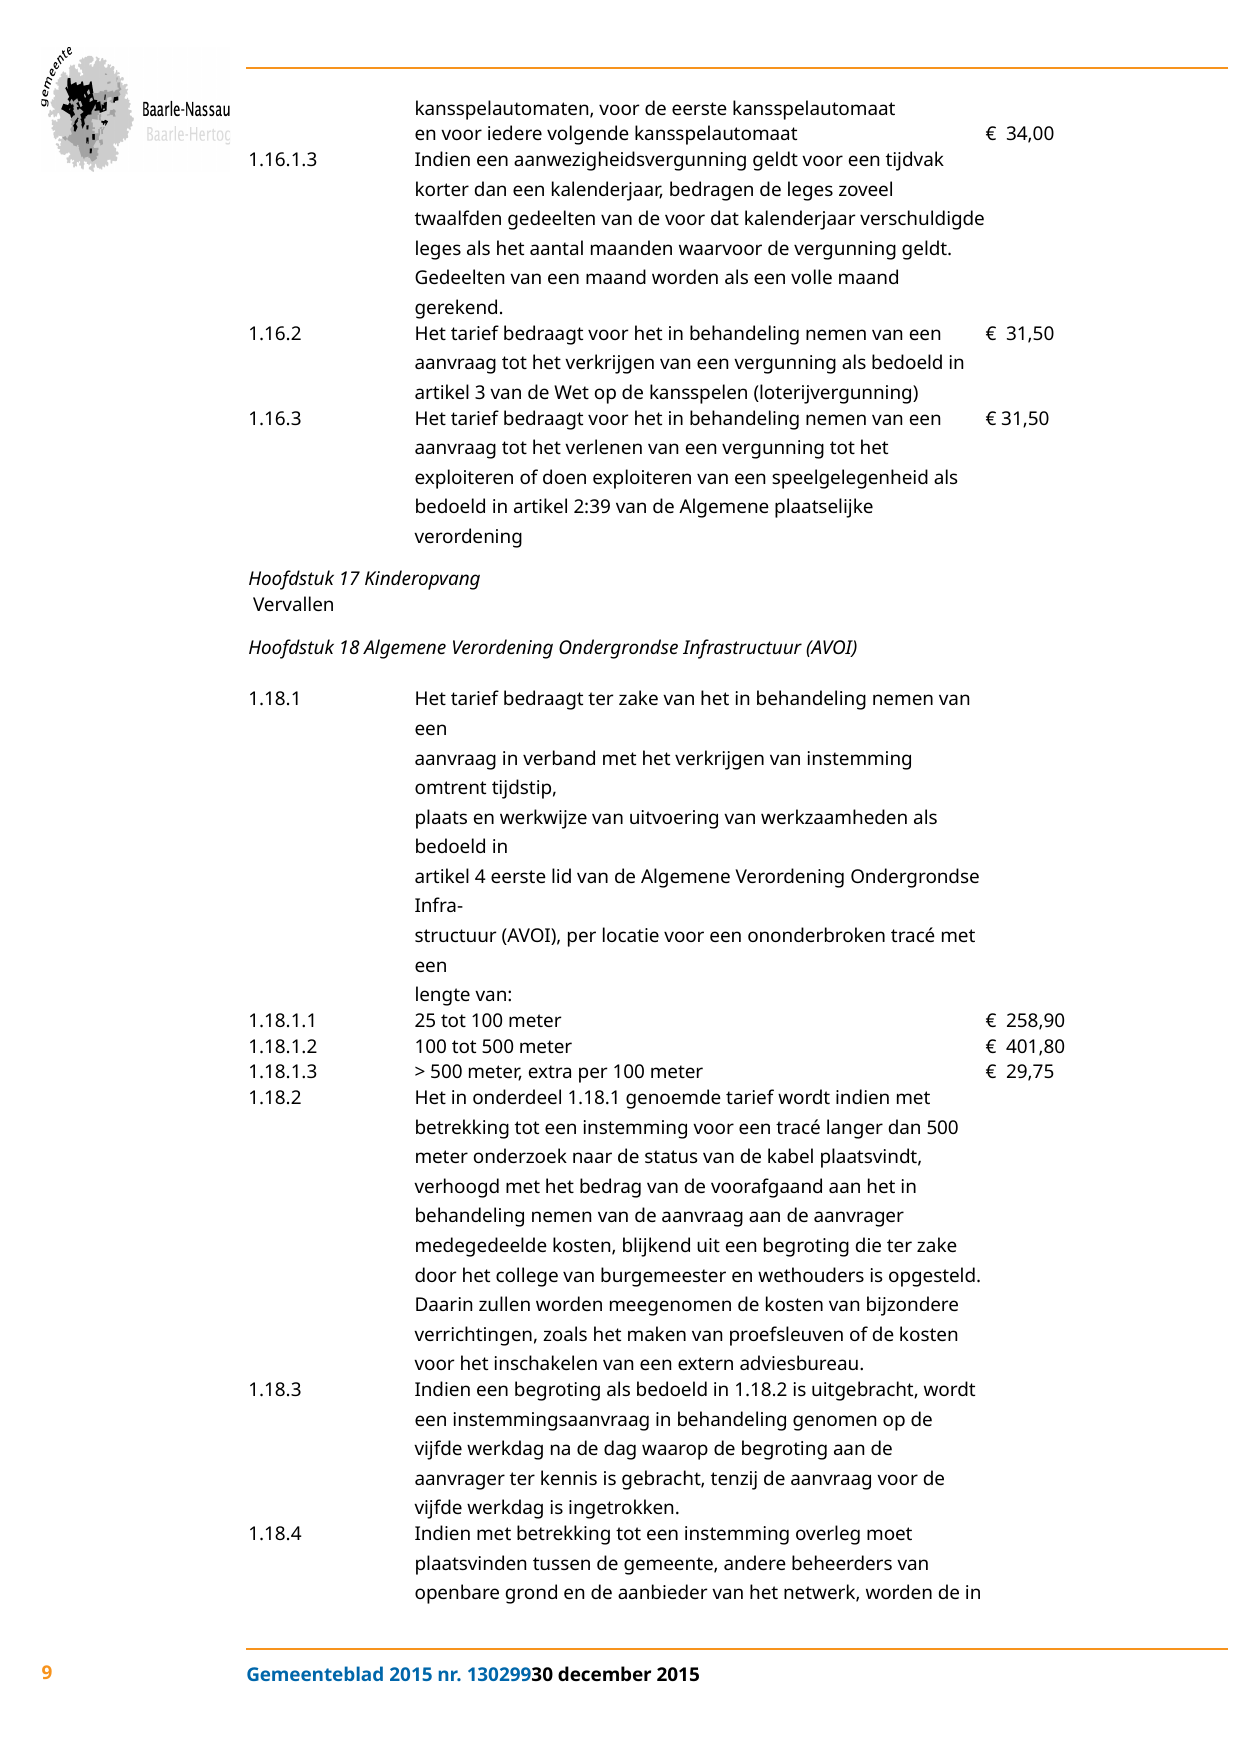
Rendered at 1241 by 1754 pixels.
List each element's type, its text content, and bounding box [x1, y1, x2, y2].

table_cell [985, 1520, 1152, 1605]
table_cell Indien een begroting als bedoeld in 1.18.2 is uitgebracht, wordt een instemmingsaanvraag in behandeling genomen op de vijfde werkdag na de dag waarop de begroting aan de aanvrager ter kennis is gebracht, tenzij de aanvraag voor de vijfde werkdag is ingetrokken. [414, 1376, 985, 1520]
table_cell Indien met betrekking tot een instemming overleg moet plaatsvinden tussen de gemeente, andere beheerders van openbare grond en de aanbieder van het netwerk, worden de in [414, 1520, 985, 1605]
table_cell Het tarief bedraagt voor het in behandeling nemen van een aanvraag tot het verkrijgen van een vergunning als bedoeld in artikel 3 van de Wet op de kansspelen (loterijvergunning) [414, 320, 985, 405]
table_cell 1.18.1.1 [248, 1007, 414, 1033]
table_cell 1.16.2 [248, 320, 414, 405]
table_cell [985, 95, 1152, 121]
table_cell 1.18.1.3 [248, 1059, 414, 1084]
table_cell 1.18.2 [248, 1084, 414, 1376]
table_cell 100 tot 500 meter [414, 1033, 985, 1058]
table_cell Het tarief bedraagt voor het in behandeling nemen van een aanvraag tot het verlenen van een vergunning tot het exploiteren of doen exploiteren van een speelgelegenheid als bedoeld in artikel 2:39 van de Algemene plaatselijke verordening [414, 405, 985, 549]
table_cell 25 tot 100 meter [414, 1007, 985, 1033]
table_header [248, 660, 414, 686]
table_cell € 258,90 [985, 1007, 1152, 1033]
table_cell 1.16.3 [248, 405, 414, 549]
table_header [985, 660, 1152, 686]
picture [41, 47, 231, 172]
table_cell € 34,00 [985, 121, 1152, 146]
text Hoofdstuk 18 Algemene Verordening Ondergrondse Infrastructuur (AVOI) [248, 634, 1152, 660]
table_cell en voor iedere volgende kansspelautomaat [414, 121, 985, 146]
table_cell [248, 95, 414, 121]
table_cell 1.18.1.2 [248, 1033, 414, 1058]
table_cell [985, 146, 1152, 320]
table_cell 1.18.3 [248, 1376, 414, 1520]
table_cell € 29,75 [985, 1059, 1152, 1084]
table_cell 1.18.4 [248, 1520, 414, 1605]
table_cell [985, 1376, 1152, 1520]
table_cell Het tarief bedraagt ter zake van het in behandeling nemen van een aanvraag in verband met het verkrijgen van instemming omtrent tijdstip, plaats en werkwijze van uitvoering van werkzaamheden als bedoeld in artikel 4 eerste lid van de Algemene Verordening Ondergrondse Infra- structuur (AVOI), per locatie voor een ononderbroken tracé met een lengte van: [414, 686, 985, 1007]
text Hoofdstuk 17 Kinderopvang [248, 566, 1152, 591]
table_cell 1.16.1.3 [248, 146, 414, 320]
table_cell [248, 121, 414, 146]
table_cell 1.18.1 [248, 686, 414, 1007]
table_cell € 31,50 [985, 405, 1152, 549]
table_cell > 500 meter, extra per 100 meter [414, 1059, 985, 1084]
table_cell kansspelautomaten, voor de eerste kansspelautomaat [414, 95, 985, 121]
table_header [414, 660, 985, 686]
table_cell [985, 1084, 1152, 1376]
table_header [987, 591, 1152, 617]
table_cell Het in onderdeel 1.18.1 genoemde tarief wordt indien met betrekking tot een instemming voor een tracé langer dan 500 meter onderzoek naar de status van de kabel plaatsvindt, verhoogd met het bedrag van de voorafgaand aan het in behandeling nemen van de aanvraag aan de aanvrager medegedeelde kosten, blijkend uit een begroting die ter zake door het college van burgemeester en wethouders is opgesteld. Daarin zullen worden meegenomen de kosten van bijzondere verrichtingen, zoals het maken van proefsleuven of de kosten voor het inschakelen van een extern adviesbureau. [414, 1084, 985, 1376]
table_header Vervallen [248, 591, 822, 617]
table_cell € 401,80 [985, 1033, 1152, 1058]
table_cell Indien een aanwezigheidsvergunning geldt voor een tijdvak korter dan een kalenderjaar, bedragen de leges zoveel twaalfden gedeelten van de voor dat kalenderjaar verschuldigde leges als het aantal maanden waarvoor de vergunning geldt. Gedeelten van een maand worden als een volle maand gerekend. [414, 146, 985, 320]
table_cell € 31,50 [985, 320, 1152, 405]
table_header [822, 591, 987, 617]
table_cell [985, 686, 1152, 1007]
